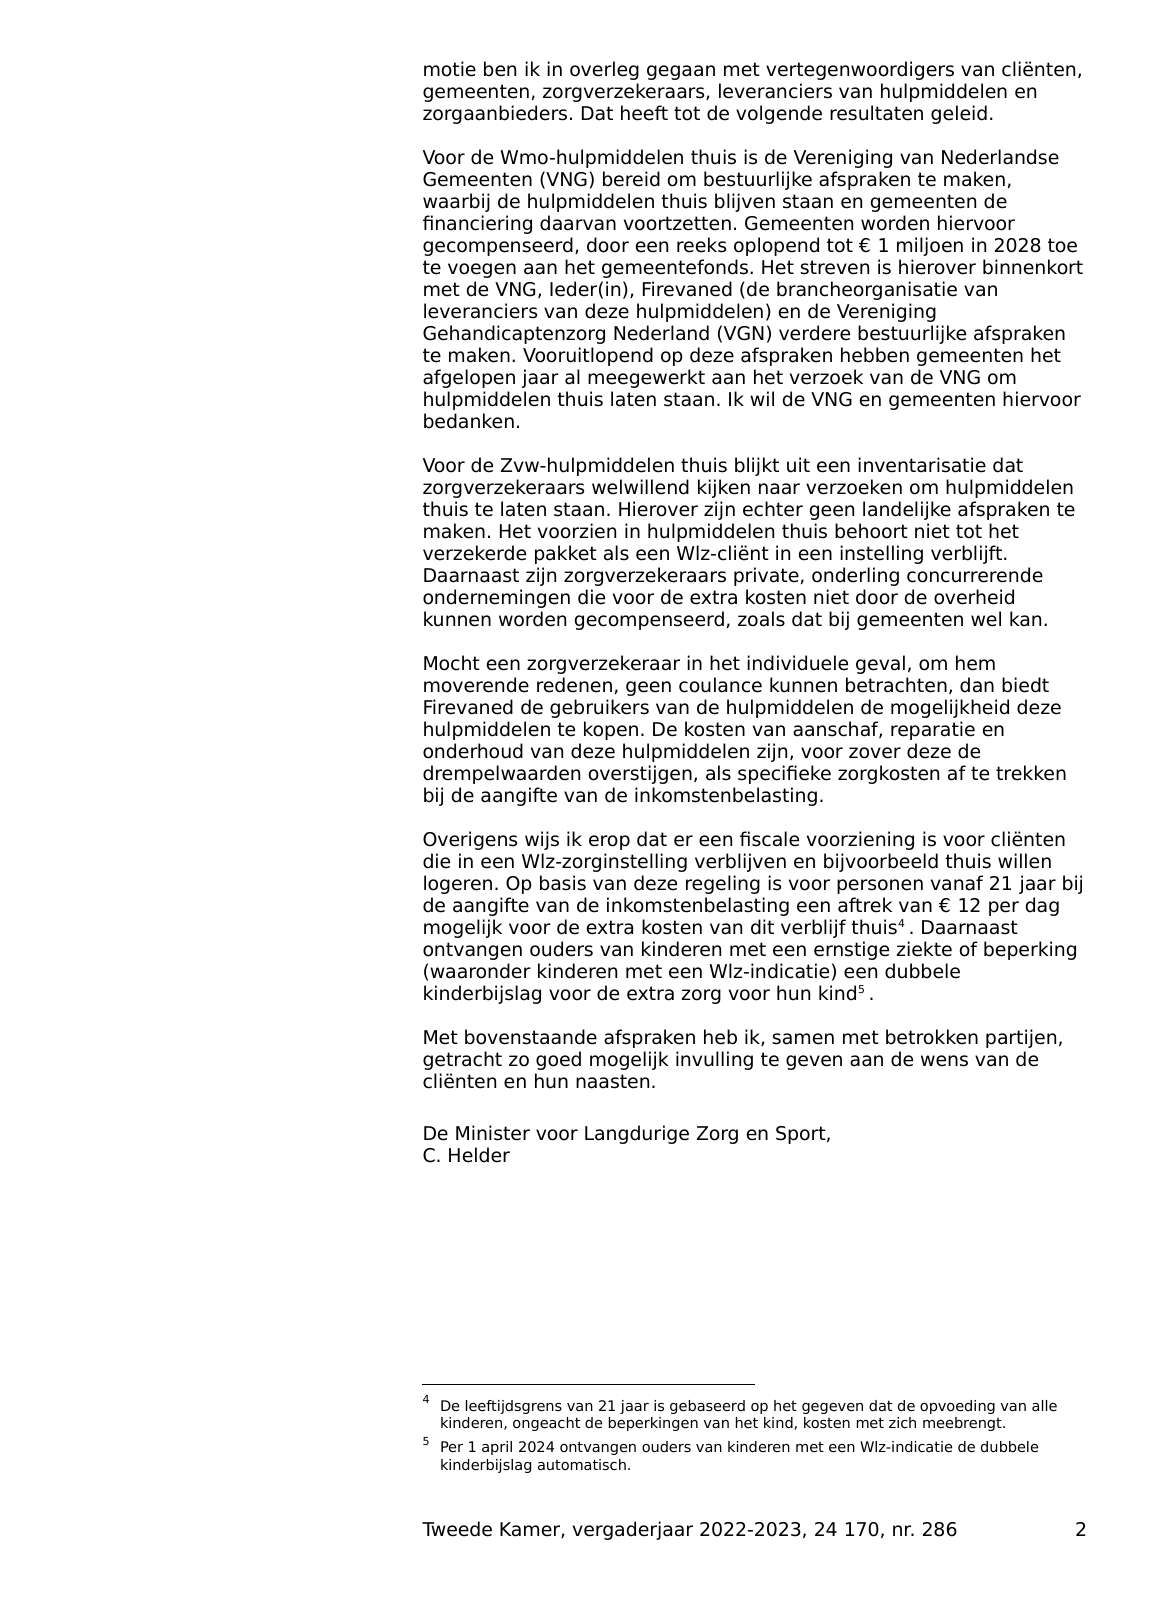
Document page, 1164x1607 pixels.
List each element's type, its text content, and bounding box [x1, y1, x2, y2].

text Met bovenstaande afspraken heb ik, samen met betrokken partijen, getracht zo goed mogelijk invulling te geven aan de wens van de cliënten en hun naasten. [422, 1027, 1087, 1093]
text motie ben ik in overleg gegaan met vertegenwoordigers van cliënten, gemeenten, zorgverzekeraars, leveranciers van hulpmiddelen en zorgaanbieders. Dat heeft tot de volgende resultaten geleid. [422, 59, 1087, 125]
text Per 1 april 2024 ontvangen ouders van kinderen met een Wlz-indicatie de dubbele kinderbijslag automatisch. [422, 1435, 1087, 1474]
text Mocht een zorgverzekeraar in het individuele geval, om hem moverende redenen, geen coulance kunnen betrachten, dan biedt Firevaned de gebruikers van de hulpmiddelen de mogelijkheid deze hulpmiddelen te kopen. De kosten van aanschaf, reparatie en onderhoud van deze hulpmiddelen zijn, voor zover deze de drempelwaarden overstijgen, als specifieke zorgkosten af te trekken bij de aangifte van de inkomstenbelasting. [422, 653, 1087, 807]
text De leeftijdsgrens van 21 jaar is gebaseerd op het gegeven dat de opvoeding van alle kinderen, ongeacht de beperkingen van het kind, kosten met zich meebrengt. [422, 1393, 1087, 1432]
text Overigens wijs ik erop dat er een fiscale voorziening is voor cliënten die in een Wlz-zorginstelling verblijven en bijvoorbeeld thuis willen logeren. Op basis van deze regeling is voor personen vanaf 21 jaar bij de aangifte van de inkomstenbelasting een aftrek van € 12 per dag mogelijk voor de extra kosten van dit verblijf thuis. Daarnaast ontvangen ouders van kinderen met een ernstige ziekte of beperking (waaronder kinderen met een Wlz-indicatie) een dubbele kinderbijslag voor de extra zorg voor hun kind. [422, 829, 1087, 1005]
text Voor de Wmo-hulpmiddelen thuis is de Vereniging van Nederlandse Gemeenten (VNG) bereid om bestuurlijke afspraken te maken, waarbij de hulpmiddelen thuis blijven staan en gemeenten de financiering daarvan voortzetten. Gemeenten worden hiervoor gecompenseerd, door een reeks oplopend tot € 1 miljoen in 2028 toe te voegen aan het gemeentefonds. Het streven is hierover binnenkort met de VNG, Ieder(in), Firevaned (de brancheorganisatie van leveranciers van deze hulpmiddelen) en de Vereniging Gehandicaptenzorg Nederland (VGN) verdere bestuurlijke afspraken te maken. Vooruitlopend op deze afspraken hebben gemeenten het afgelopen jaar al meegewerkt aan het verzoek van de VNG om hulpmiddelen thuis laten staan. Ik wil de VNG en gemeenten hiervoor bedanken. [422, 147, 1087, 433]
text Voor de Zvw-hulpmiddelen thuis blijkt uit een inventarisatie dat zorgverzekeraars welwillend kijken naar verzoeken om hulpmiddelen thuis te laten staan. Hierover zijn echter geen landelijke afspraken te maken. Het voorzien in hulpmiddelen thuis behoort niet tot het verzekerde pakket als een Wlz-cliënt in een instelling verblijft. Daarnaast zijn zorgverzekeraars private, onderling concurrerende ondernemingen die voor de extra kosten niet door de overheid kunnen worden gecompenseerd, zoals dat bij gemeenten wel kan. [422, 455, 1087, 631]
text De Minister voor Langdurige Zorg en Sport, C. Helder [422, 1123, 1087, 1167]
